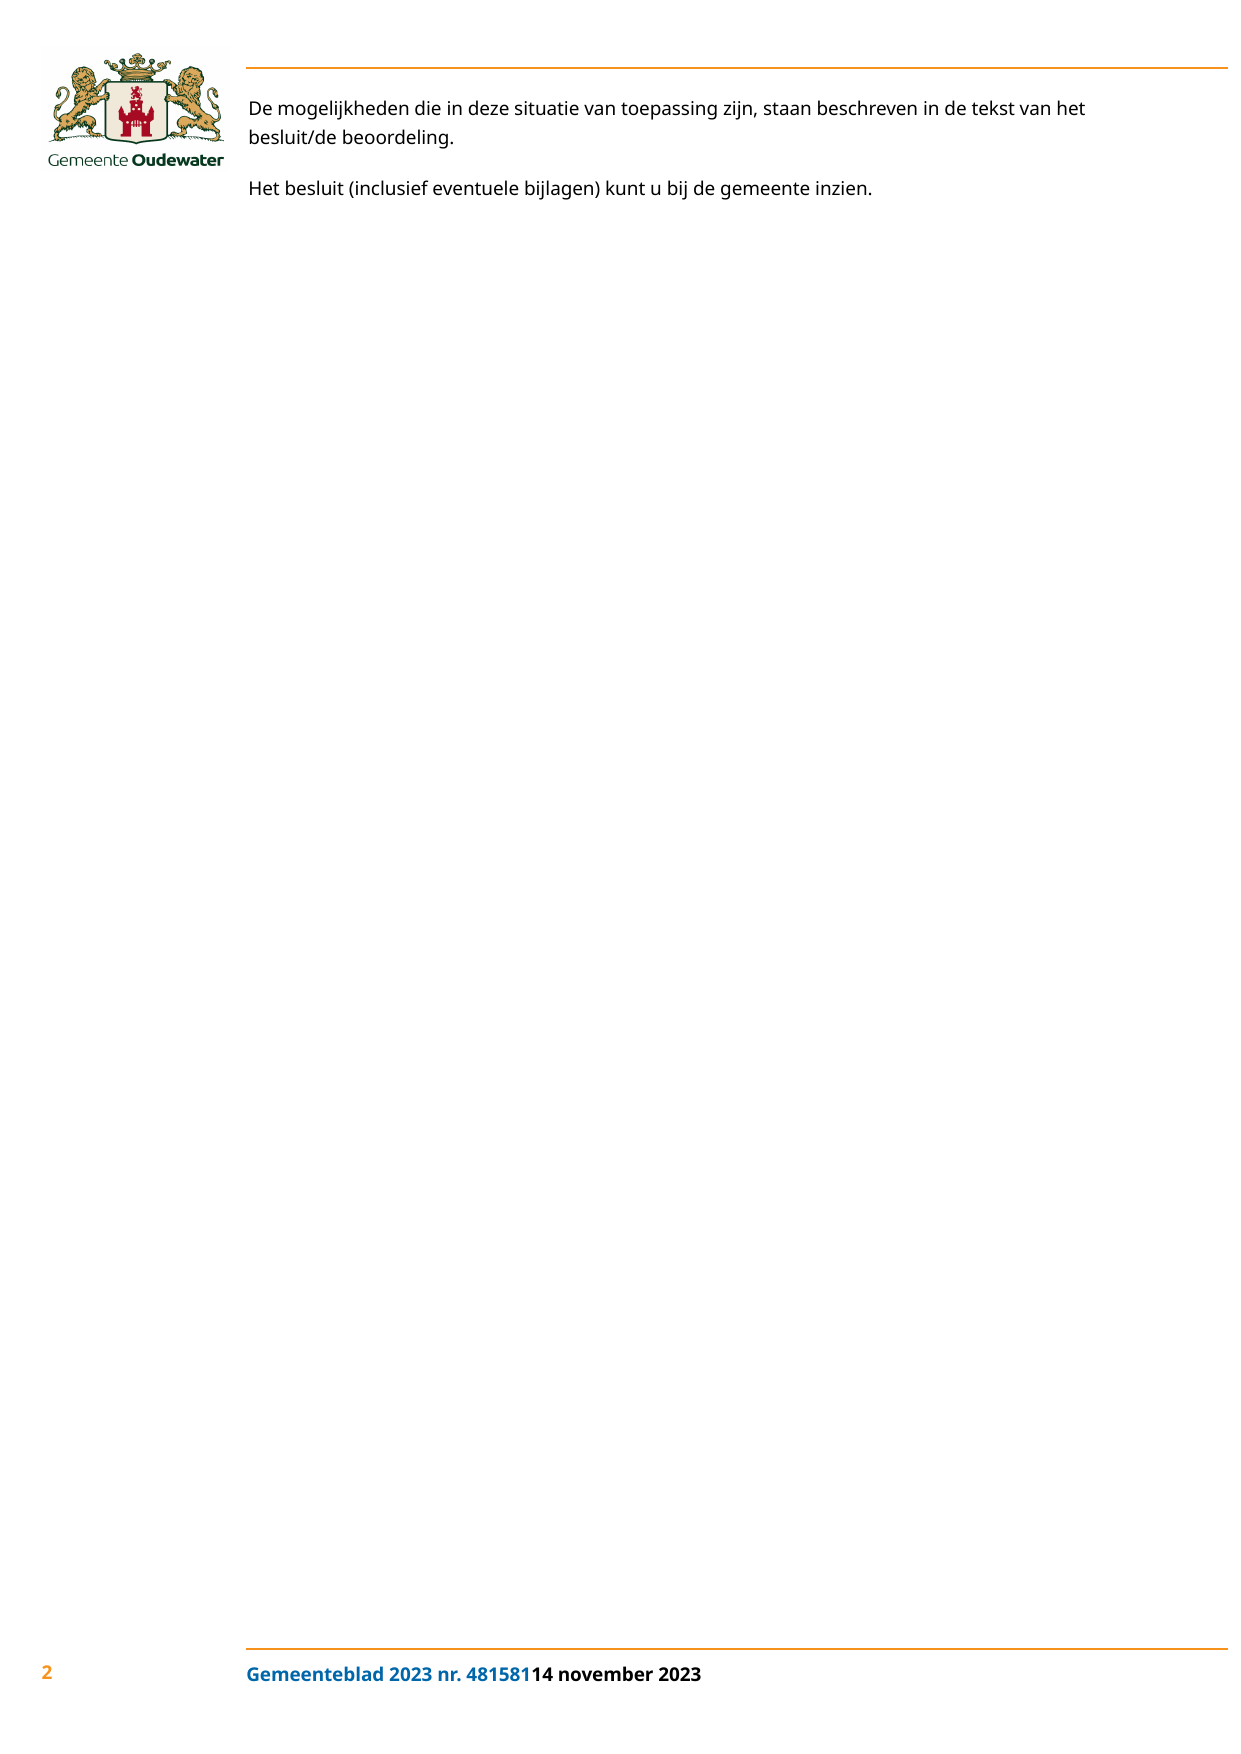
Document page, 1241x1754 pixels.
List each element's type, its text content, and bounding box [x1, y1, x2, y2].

picture [41, 47, 231, 172]
text Het besluit (inclusief eventuele bijlagen) kunt u bij de gemeente inzien. [248, 175, 1152, 201]
text De mogelijkheden die in deze situatie van toepassing zijn, staan beschreven in de tekst van het besluit/de beoordeling. [248, 95, 1152, 150]
